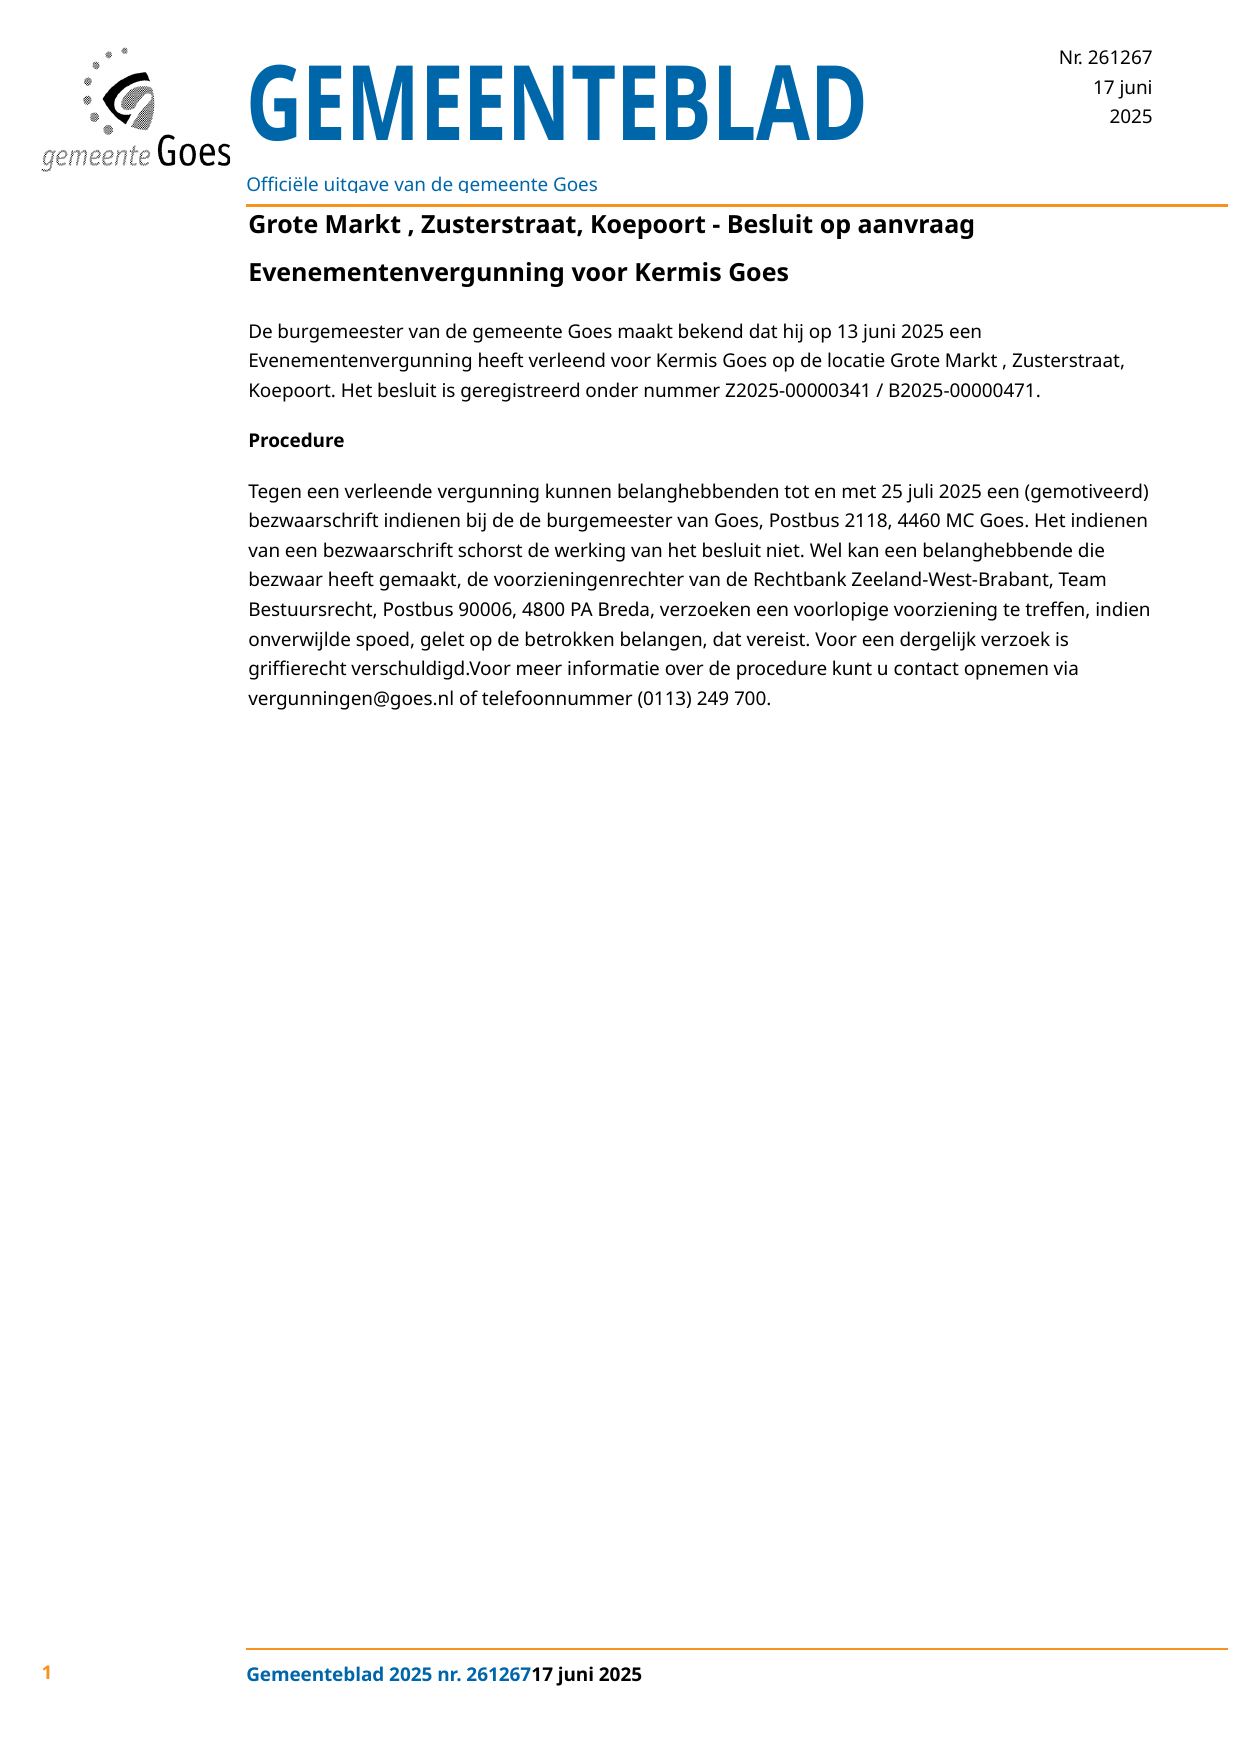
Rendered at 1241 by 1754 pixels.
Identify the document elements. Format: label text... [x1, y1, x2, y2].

text Tegen een verleende vergunning kunnen belanghebbenden tot en met 25 juli 2025 een (gemotiveerd) bezwaarschrift indienen bij de de burgemeester van Goes, Postbus 2118, 4460 MC Goes. Het indienen van een bezwaarschrift schorst de werking van het besluit niet. Wel kan een belanghebbende die bezwaar heeft gemaakt, de voorzieningenrechter van de Rechtbank Zeeland-West-Brabant, Team Bestuursrecht, Postbus 90006, 4800 PA Breda, verzoeken een voorlopige voorziening te treffen, indien onverwijlde spoed, gelet op de betrokken belangen, dat vereist. Voor een dergelijk verzoek is griffierecht verschuldigd.Voor meer informatie over de procedure kunt u contact opnemen via vergunningen@goes.nl of telefoonnummer (0113) 249 700. [248, 478, 1152, 711]
picture [41, 47, 231, 172]
text Grote Markt , Zusterstraat, Koepoort - Besluit op aanvraag Evenementenvergunning voor Kermis Goes [248, 207, 1152, 288]
text Procedure [248, 427, 1152, 453]
text De burgemeester van de gemeente Goes maakt bekend dat hij op 13 juni 2025 een Evenementenvergunning heeft verleend voor Kermis Goes op de locatie Grote Markt , Zusterstraat, Koepoort. Het besluit is geregistreerd onder nummer Z2025-00000341 / B2025-00000471. [248, 318, 1152, 403]
